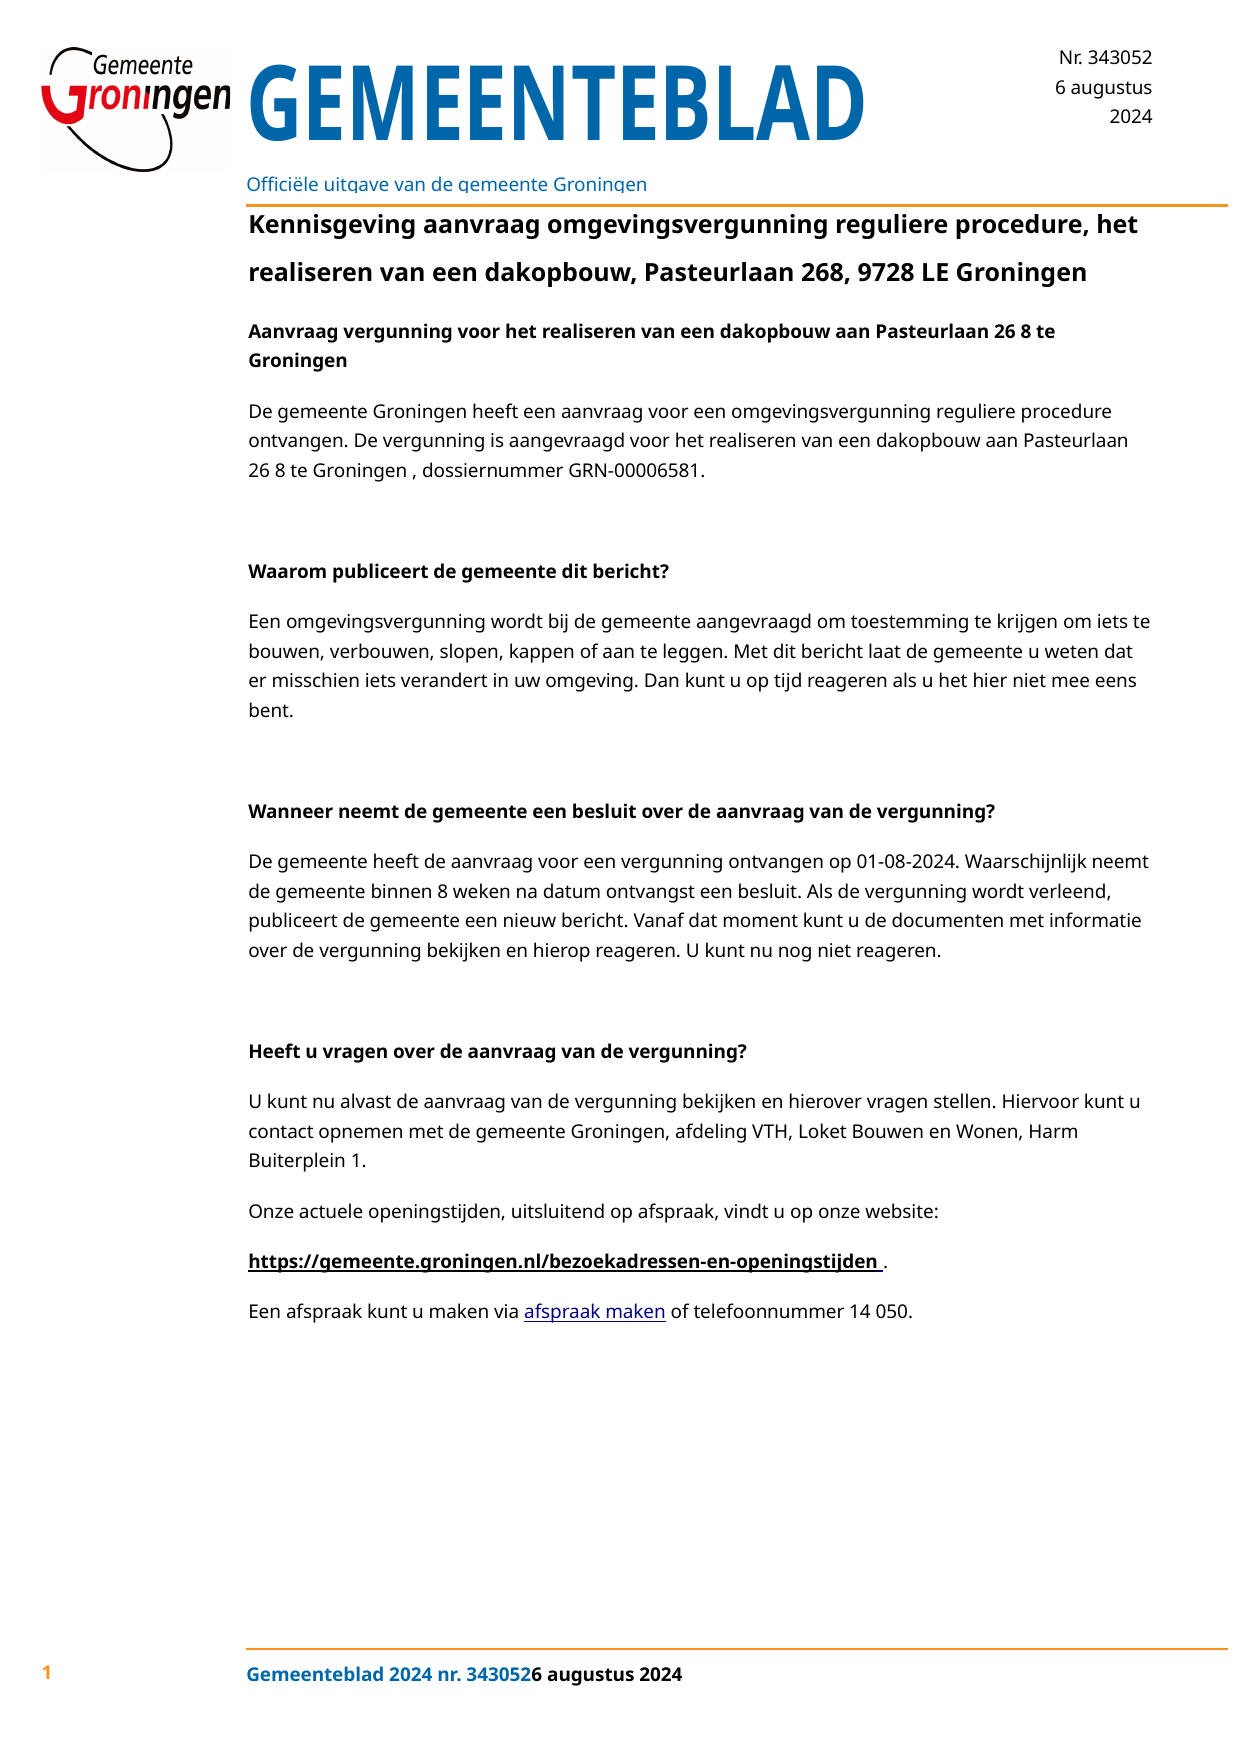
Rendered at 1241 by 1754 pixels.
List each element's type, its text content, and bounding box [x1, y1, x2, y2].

text Heeft u vragen over de aanvraag van de vergunning? [248, 1038, 1152, 1064]
text Onze actuele openingstijden, uitsluitend op afspraak, vindt u op onze website: [248, 1198, 1152, 1224]
text Een omgevingsvergunning wordt bij de gemeente aangevraagd om toestemming te krijgen om iets te bouwen, verbouwen, slopen, kappen of aan te leggen. Met dit bericht laat de gemeente u weten dat er misschien iets verandert in uw omgeving. Dan kunt u op tijd reageren als u het hier niet mee eens bent. [248, 608, 1152, 723]
text https://gemeente.groningen.nl/bezoekadressen-en-openingstijden . [248, 1248, 1152, 1274]
text Wanneer neemt de gemeente een besluit over de aanvraag van de vergunning? [248, 798, 1152, 824]
text Kennisgeving aanvraag omgevingsvergunning reguliere procedure, het realiseren van een dakopbouw, Pasteurlaan 268, 9728 LE Groningen [248, 207, 1152, 288]
text Waarom publiceert de gemeente dit bericht? [248, 558, 1152, 584]
text Aanvraag vergunning voor het realiseren van een dakopbouw aan Pasteurlaan 26 8 te Groningen [248, 318, 1152, 373]
text De gemeente heeft de aanvraag voor een vergunning ontvangen op 01-08-2024. Waarschijnlijk neemt de gemeente binnen 8 weken na datum ontvangst een besluit. Als de vergunning wordt verleend, publiceert de gemeente een nieuw bericht. Vanaf dat moment kunt u de documenten met informatie over de vergunning bekijken en hierop reageren. U kunt nu nog niet reageren. [248, 848, 1152, 963]
text De gemeente Groningen heeft een aanvraag voor een omgevingsvergunning reguliere procedure ontvangen. De vergunning is aangevraagd voor het realiseren van een dakopbouw aan Pasteurlaan 26 8 te Groningen , dossiernummer GRN-00006581. [248, 398, 1152, 483]
picture [41, 47, 231, 172]
text U kunt nu alvast de aanvraag van de vergunning bekijken en hierover vragen stellen. Hiervoor kunt u contact opnemen met de gemeente Groningen, afdeling VTH, Loket Bouwen en Wonen, Harm Buiterplein 1. [248, 1088, 1152, 1173]
text Een afspraak kunt u maken via afspraak maken of telefoonnummer 14 050. [248, 1299, 1152, 1324]
